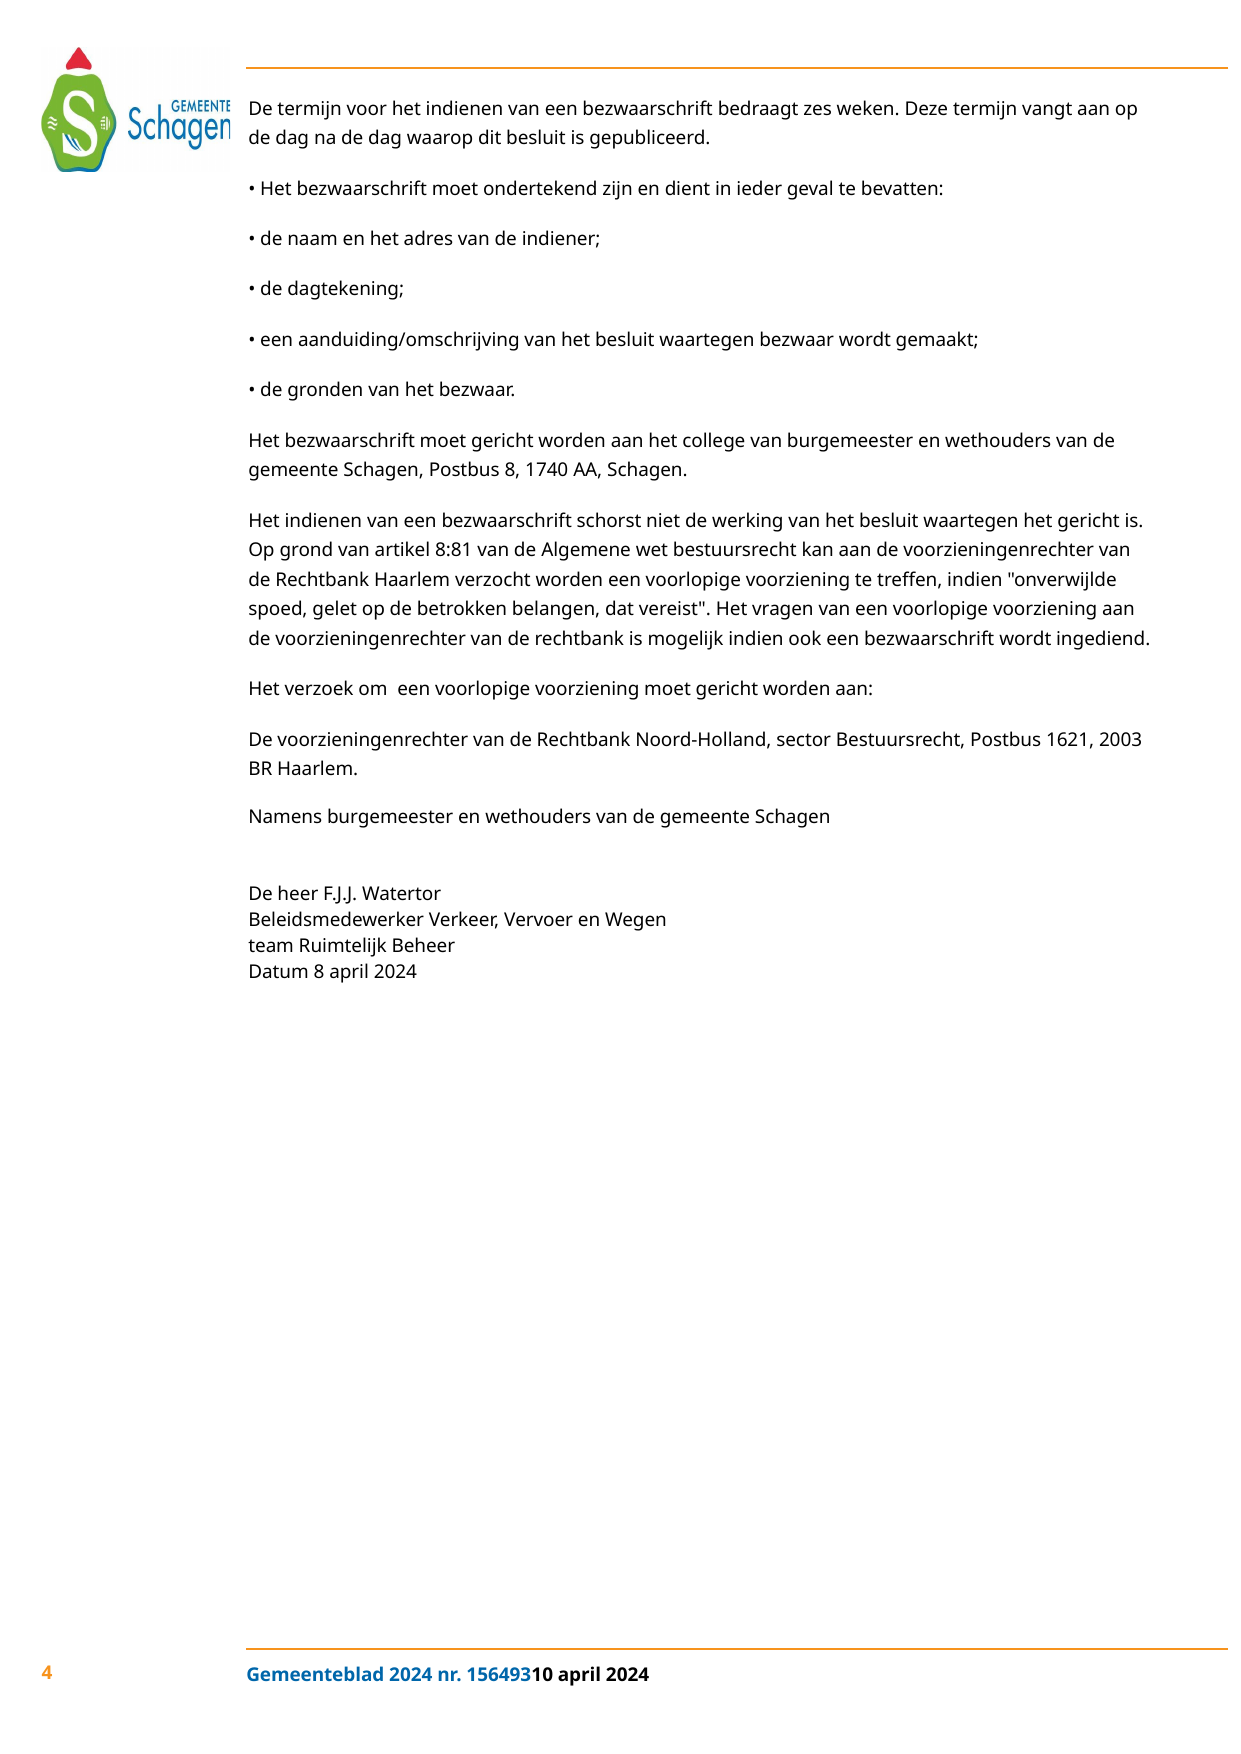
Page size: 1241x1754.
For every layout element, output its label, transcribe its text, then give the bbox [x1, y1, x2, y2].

text Beleidsmedewerker Verkeer, Vervoer en Wegen [248, 906, 1152, 932]
text De termijn voor het indienen van een bezwaarschrift bedraagt zes weken. Deze termijn vangt aan op de dag na de dag waarop dit besluit is gepubliceerd. [248, 95, 1152, 150]
text Het bezwaarschrift moet gericht worden aan het college van burgemeester en wethouders van de gemeente Schagen, Postbus 8, 1740 AA, Schagen. [248, 427, 1152, 482]
text Het indienen van een bezwaarschrift schorst niet de werking van het besluit waartegen het gericht is. Op grond van artikel 8:81 van de Algemene wet bestuursrecht kan aan de voorzieningenrechter van de Rechtbank Haarlem verzocht worden een voorlopige voorziening te treffen, indien "onverwijlde spoed, gelet op de betrokken belangen, dat vereist". Het vragen van een voorlopige voorziening aan de voorzieningenrechter van de rechtbank is mogelijk indien ook een bezwaarschrift wordt ingediend. [248, 507, 1152, 651]
text team Ruimtelijk Beheer [248, 932, 1152, 958]
text De voorzieningenrechter van de Rechtbank Noord-Holland, sector Bestuursrecht, Postbus 1621, 2003 BR Haarlem. [248, 726, 1152, 781]
text • de dagtekening; [248, 276, 1152, 301]
text • Het bezwaarschrift moet ondertekend zijn en dient in ieder geval te bevatten: [248, 175, 1152, 201]
text De heer F.J.J. Watertor [248, 881, 1152, 906]
text Datum 8 april 2024 [248, 958, 1152, 983]
text Het verzoek om een voorlopige voorziening moet gericht worden aan: [248, 676, 1152, 701]
text • de gronden van het bezwaar. [248, 376, 1152, 402]
text • een aanduiding/omschrijving van het besluit waartegen bezwaar wordt gemaakt; [248, 326, 1152, 352]
text Namens burgemeester en wethouders van de gemeente Schagen [248, 803, 1152, 829]
text • de naam en het adres van de indiener; [248, 225, 1152, 251]
picture [41, 47, 231, 172]
